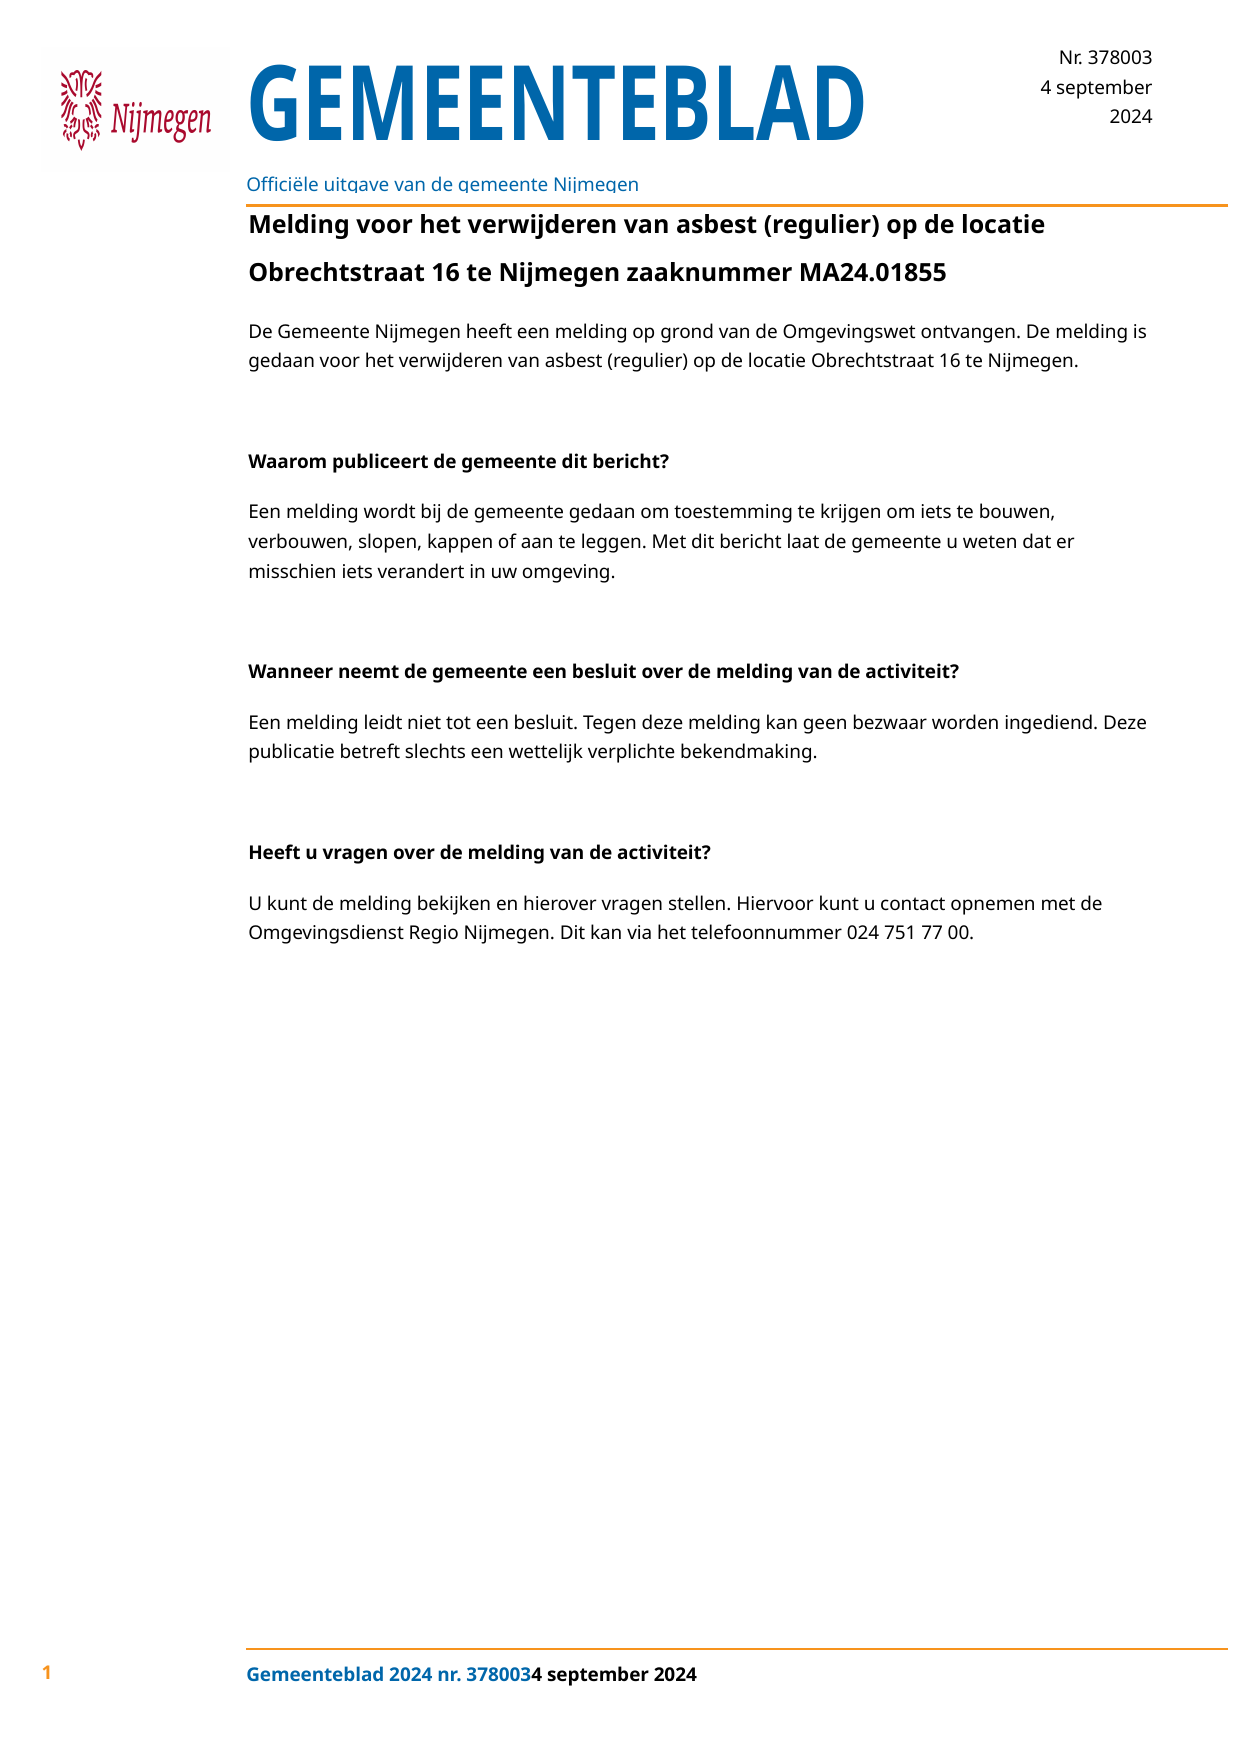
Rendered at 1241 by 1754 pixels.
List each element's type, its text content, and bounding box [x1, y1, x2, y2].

text Een melding leidt niet tot een besluit. Tegen deze melding kan geen bezwaar worden ingediend. Deze publicatie betreft slechts een wettelijk verplichte bekendmaking. [248, 709, 1152, 764]
text Wanneer neemt de gemeente een besluit over de melding van de activiteit? [248, 659, 1152, 684]
text Een melding wordt bij de gemeente gedaan om toestemming te krijgen om iets te bouwen, verbouwen, slopen, kappen of aan te leggen. Met dit bericht laat de gemeente u weten dat er misschien iets verandert in uw omgeving. [248, 499, 1152, 584]
text De Gemeente Nijmegen heeft een melding op grond van de Omgevingswet ontvangen. De melding is gedaan voor het verwijderen van asbest (regulier) op de locatie Obrechtstraat 16 te Nijmegen. [248, 318, 1152, 373]
text Melding voor het verwijderen van asbest (regulier) op de locatie Obrechtstraat 16 te Nijmegen zaaknummer MA24.01855 [248, 207, 1152, 288]
text Waarom publiceert de gemeente dit bericht? [248, 448, 1152, 474]
text U kunt de melding bekijken en hierover vragen stellen. Hiervoor kunt u contact opnemen met de Omgevingsdienst Regio Nijmegen. Dit kan via het telefoonnummer 024 751 77 00. [248, 890, 1152, 945]
picture [41, 47, 231, 172]
text Heeft u vragen over de melding van de activiteit? [248, 839, 1152, 865]
